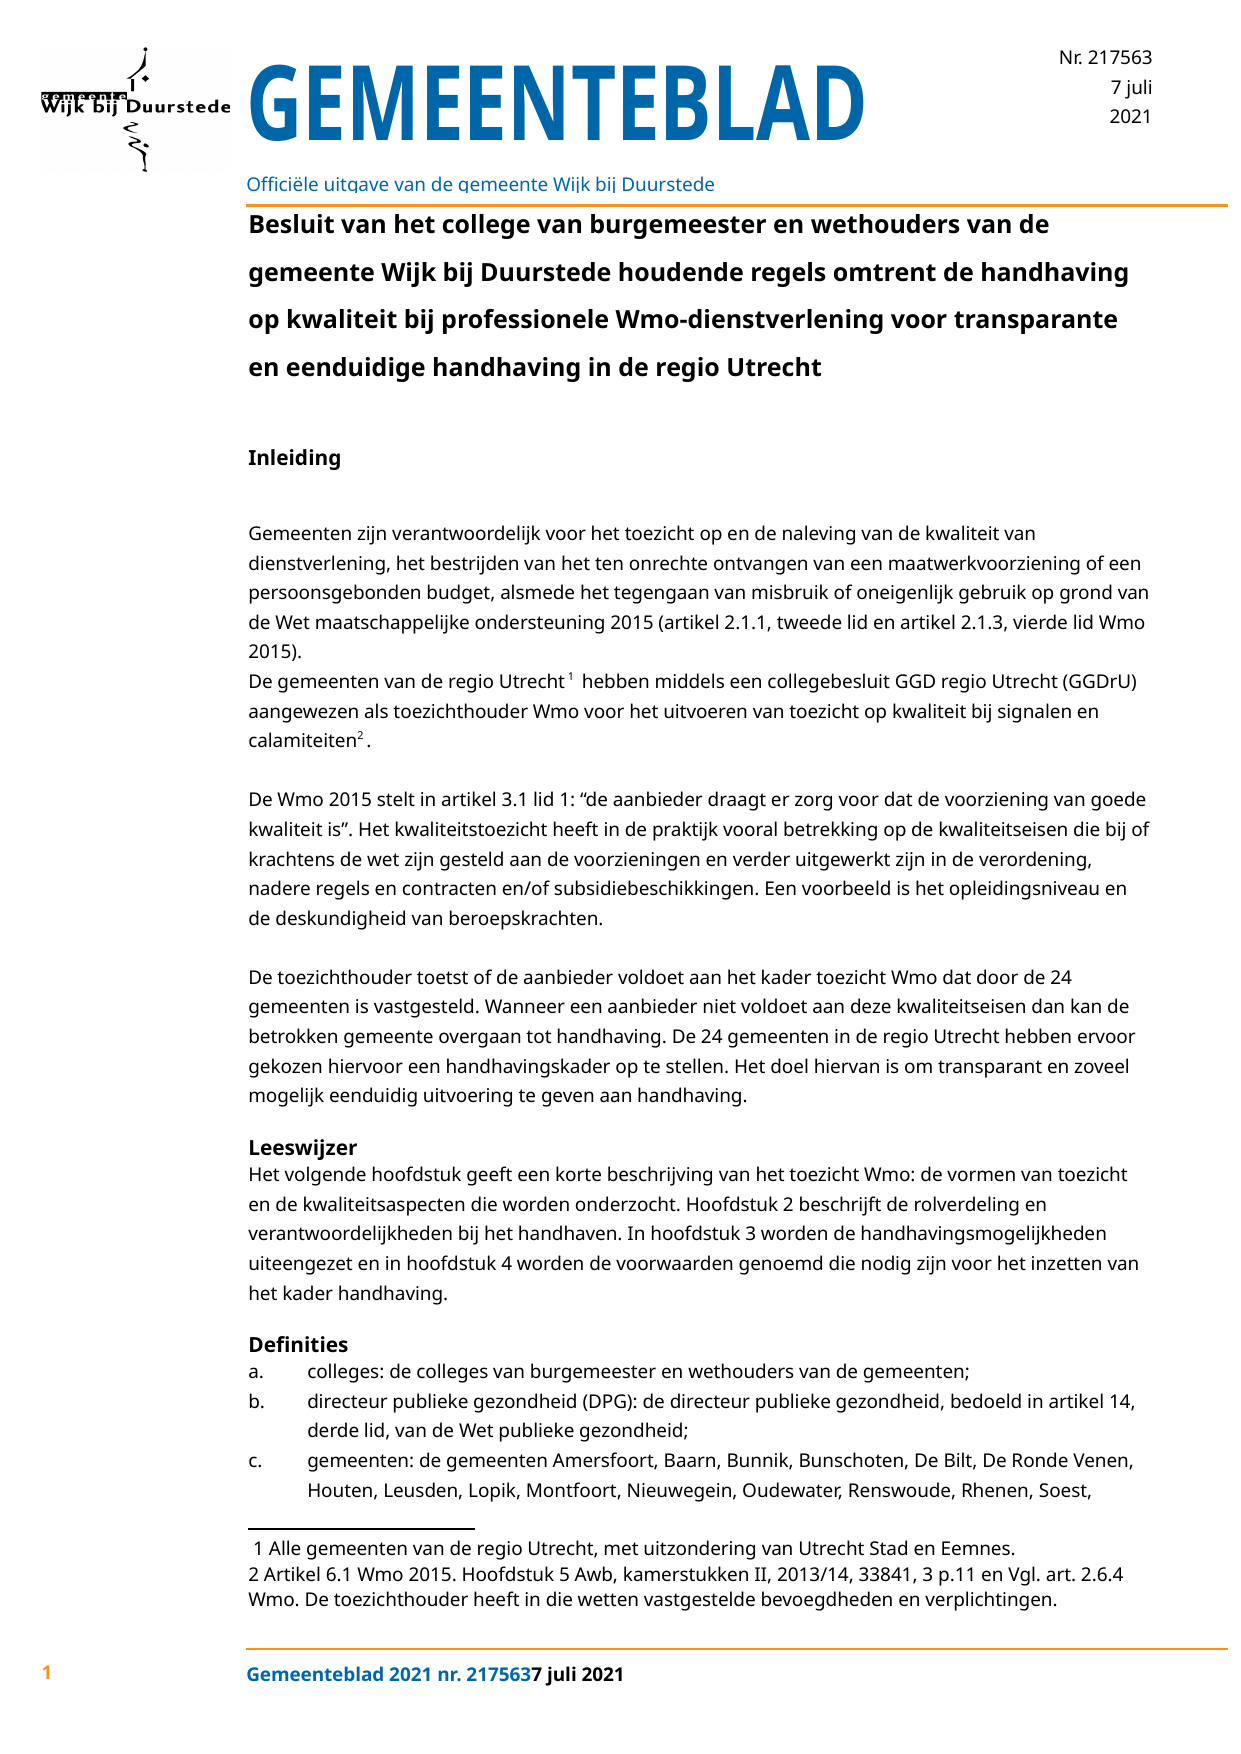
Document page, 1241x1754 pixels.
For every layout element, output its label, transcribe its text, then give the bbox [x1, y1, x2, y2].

list colleges: de colleges van burgemeester en wethouders van de gemeenten; [248, 1358, 1152, 1384]
list gemeenten: de gemeenten Amersfoort, Baarn, Bunnik, Bunschoten, De Bilt, De Ronde Venen, Houten, Leusden, Lopik, Montfoort, Nieuwegein, Oudewater, Renswoude, Rhenen, Soest, [248, 1447, 1152, 1503]
text Besluit van het college van burgemeester en wethouders van de gemeente Wijk bij Duurstede houdende regels omtrent de handhaving op kwaliteit bij professionele Wmo-dienstverlening voor transparante en eenduidige handhaving in de regio Utrecht [248, 207, 1152, 384]
text Definities [248, 1330, 1152, 1358]
text Artikel 6.1 Wmo 2015. Hoofdstuk 5 Awb, kamerstukken II, 2013/14, 33841, 3 p.11 en Vgl. art. 2.6.4 Wmo. De toezichthouder heeft in die wetten vastgestelde bevoegdheden en verplichtingen. [248, 1561, 1152, 1612]
text Inleiding [248, 443, 1152, 471]
text Gemeenten zijn verantwoordelijk voor het toezicht op en de naleving van de kwaliteit van dienstverlening, het bestrijden van het ten onrechte ontvangen van een maatwerkvoorziening of een persoonsgebonden budget, alsmede het tegengaan van misbruik of oneigenlijk gebruik op grond van de Wet maatschappelijke ondersteuning 2015 (artikel 2.1.1, tweede lid en artikel 2.1.3, vierde lid Wmo 2015). [248, 520, 1152, 664]
picture [41, 47, 231, 172]
text Het volgende hoofdstuk geeft een korte beschrijving van het toezicht Wmo: de vormen van toezicht en de kwaliteitsaspecten die worden onderzocht. Hoofdstuk 2 beschrijft de rolverdeling en verantwoordelijkheden bij het handhaven. In hoofdstuk 3 worden de handhavingsmogelijkheden uiteengezet en in hoofdstuk 4 worden de voorwaarden genoemd die nodig zijn voor het inzetten van het kader handhaving. [248, 1161, 1152, 1305]
list directeur publieke gezondheid (DPG): de directeur publieke gezondheid, bedoeld in artikel 14, derde lid, van de Wet publieke gezondheid; [248, 1388, 1152, 1443]
text De gemeenten van de regio Utrecht hebben middels een collegebesluit GGD regio Utrecht (GGDrU) aangewezen als toezichthouder Wmo voor het uitvoeren van toezicht op kwaliteit bij signalen en calamiteiten. [248, 668, 1152, 753]
text De toezichthouder toetst of de aanbieder voldoet aan het kader toezicht Wmo dat door de 24 gemeenten is vastgesteld. Wanneer een aanbieder niet voldoet aan deze kwaliteitseisen dan kan de betrokken gemeente overgaan tot handhaving. De 24 gemeenten in de regio Utrecht hebben ervoor gekozen hiervoor een handhavingskader op te stellen. Het doel hiervan is om transparant en zoveel mogelijk eenduidig uitvoering te geven aan handhaving. [248, 964, 1152, 1108]
text De Wmo 2015 stelt in artikel 3.1 lid 1: “de aanbieder draagt er zorg voor dat de voorziening van goede kwaliteit is”. Het kwaliteitstoezicht heeft in de praktijk vooral betrekking op de kwaliteitseisen die bij of krachtens de wet zijn gesteld aan de voorzieningen en verder uitgewerkt zijn in de verordening, nadere regels en contracten en/of subsidiebeschikkingen. Een voorbeeld is het opleidingsniveau en de deskundigheid van beroepskrachten. [248, 787, 1152, 931]
text Leeswijzer [248, 1133, 1152, 1161]
text Alle gemeenten van de regio Utrecht, met uitzondering van Utrecht Stad en Eemnes. [248, 1535, 1152, 1561]
